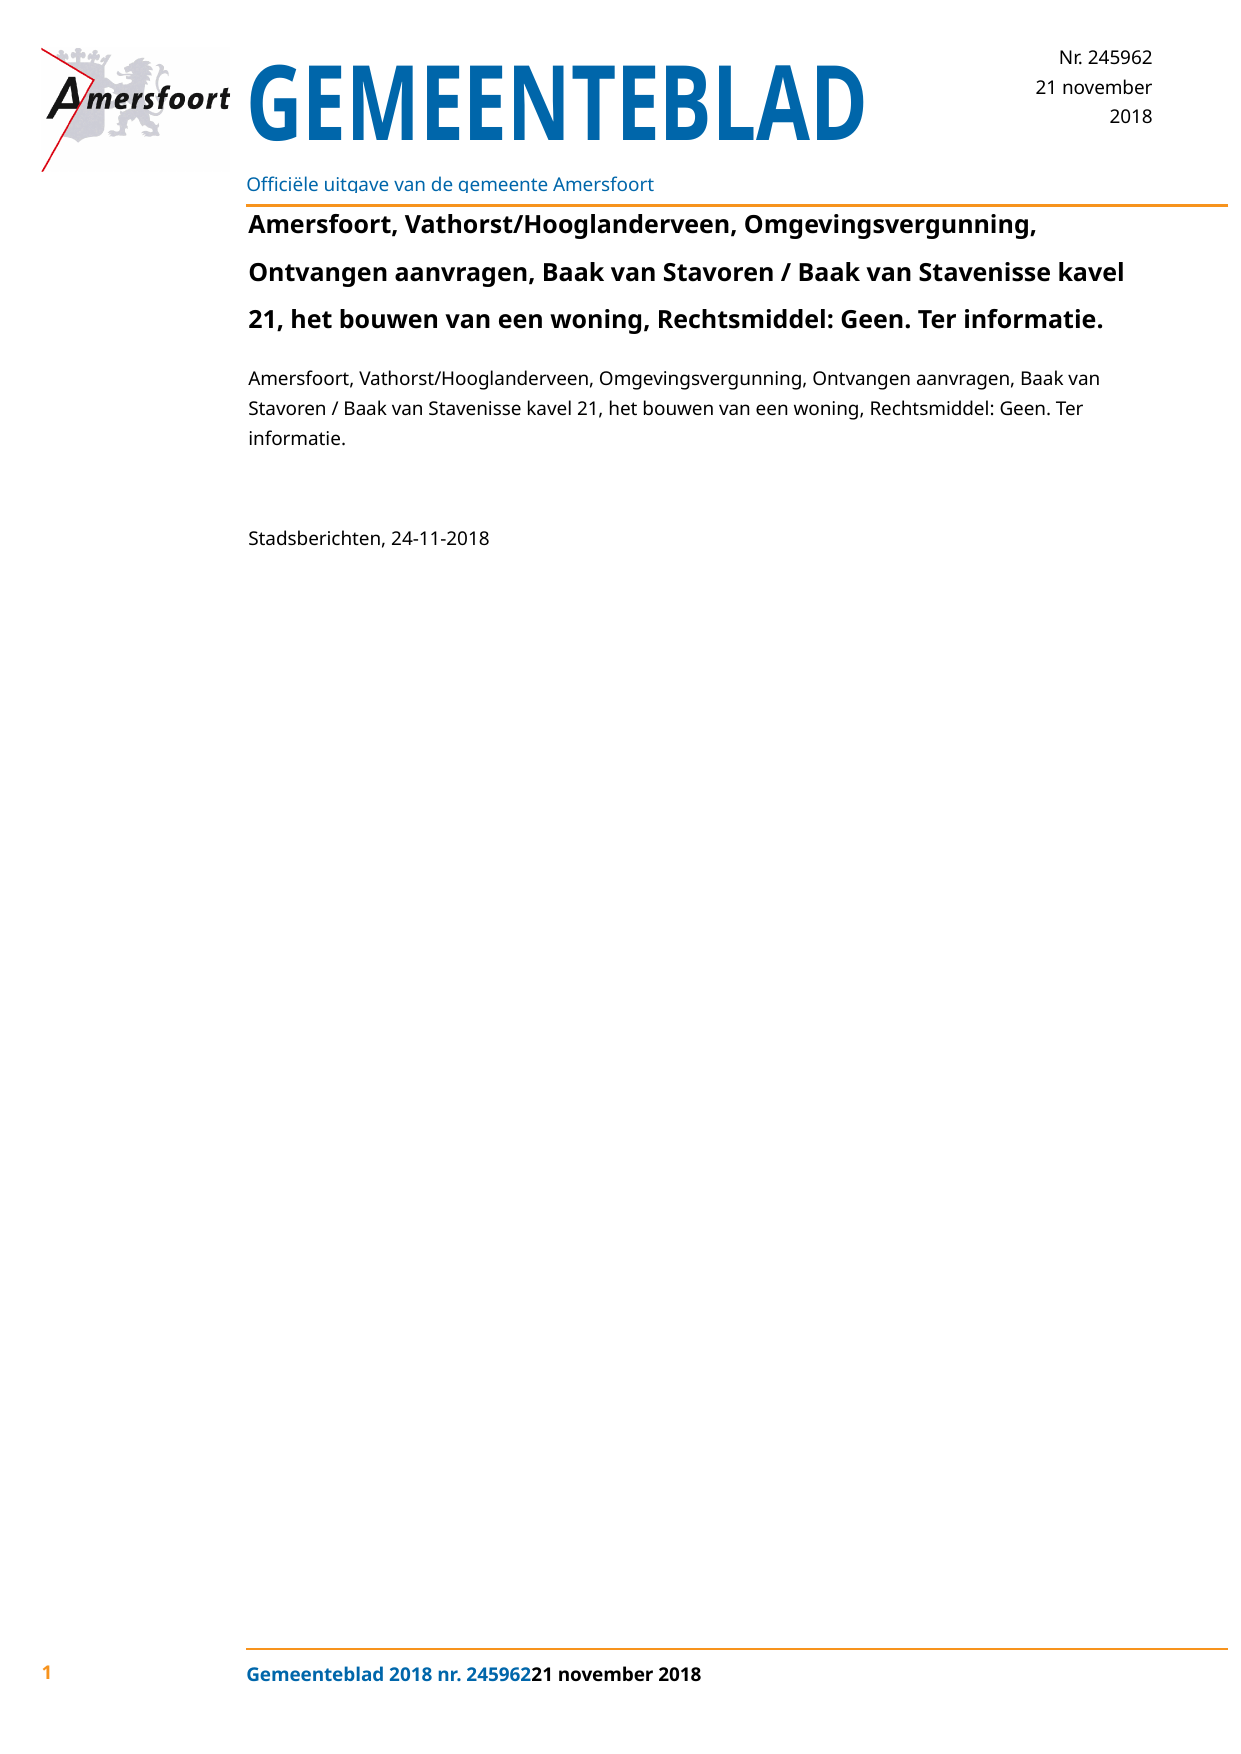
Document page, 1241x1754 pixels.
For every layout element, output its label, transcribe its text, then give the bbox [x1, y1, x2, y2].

text Amersfoort, Vathorst/Hooglanderveen, Omgevingsvergunning, Ontvangen aanvragen, Baak van Stavoren / Baak van Stavenisse kavel 21, het bouwen van een woning, Rechtsmiddel: Geen. Ter informatie. [248, 207, 1152, 336]
text Amersfoort, Vathorst/Hooglanderveen, Omgevingsvergunning, Ontvangen aanvragen, Baak van Stavoren / Baak van Stavenisse kavel 21, het bouwen van een woning, Rechtsmiddel: Geen. Ter informatie. [248, 366, 1152, 450]
picture [41, 47, 231, 172]
text Stadsberichten, 24-11-2018 [248, 526, 1152, 551]
